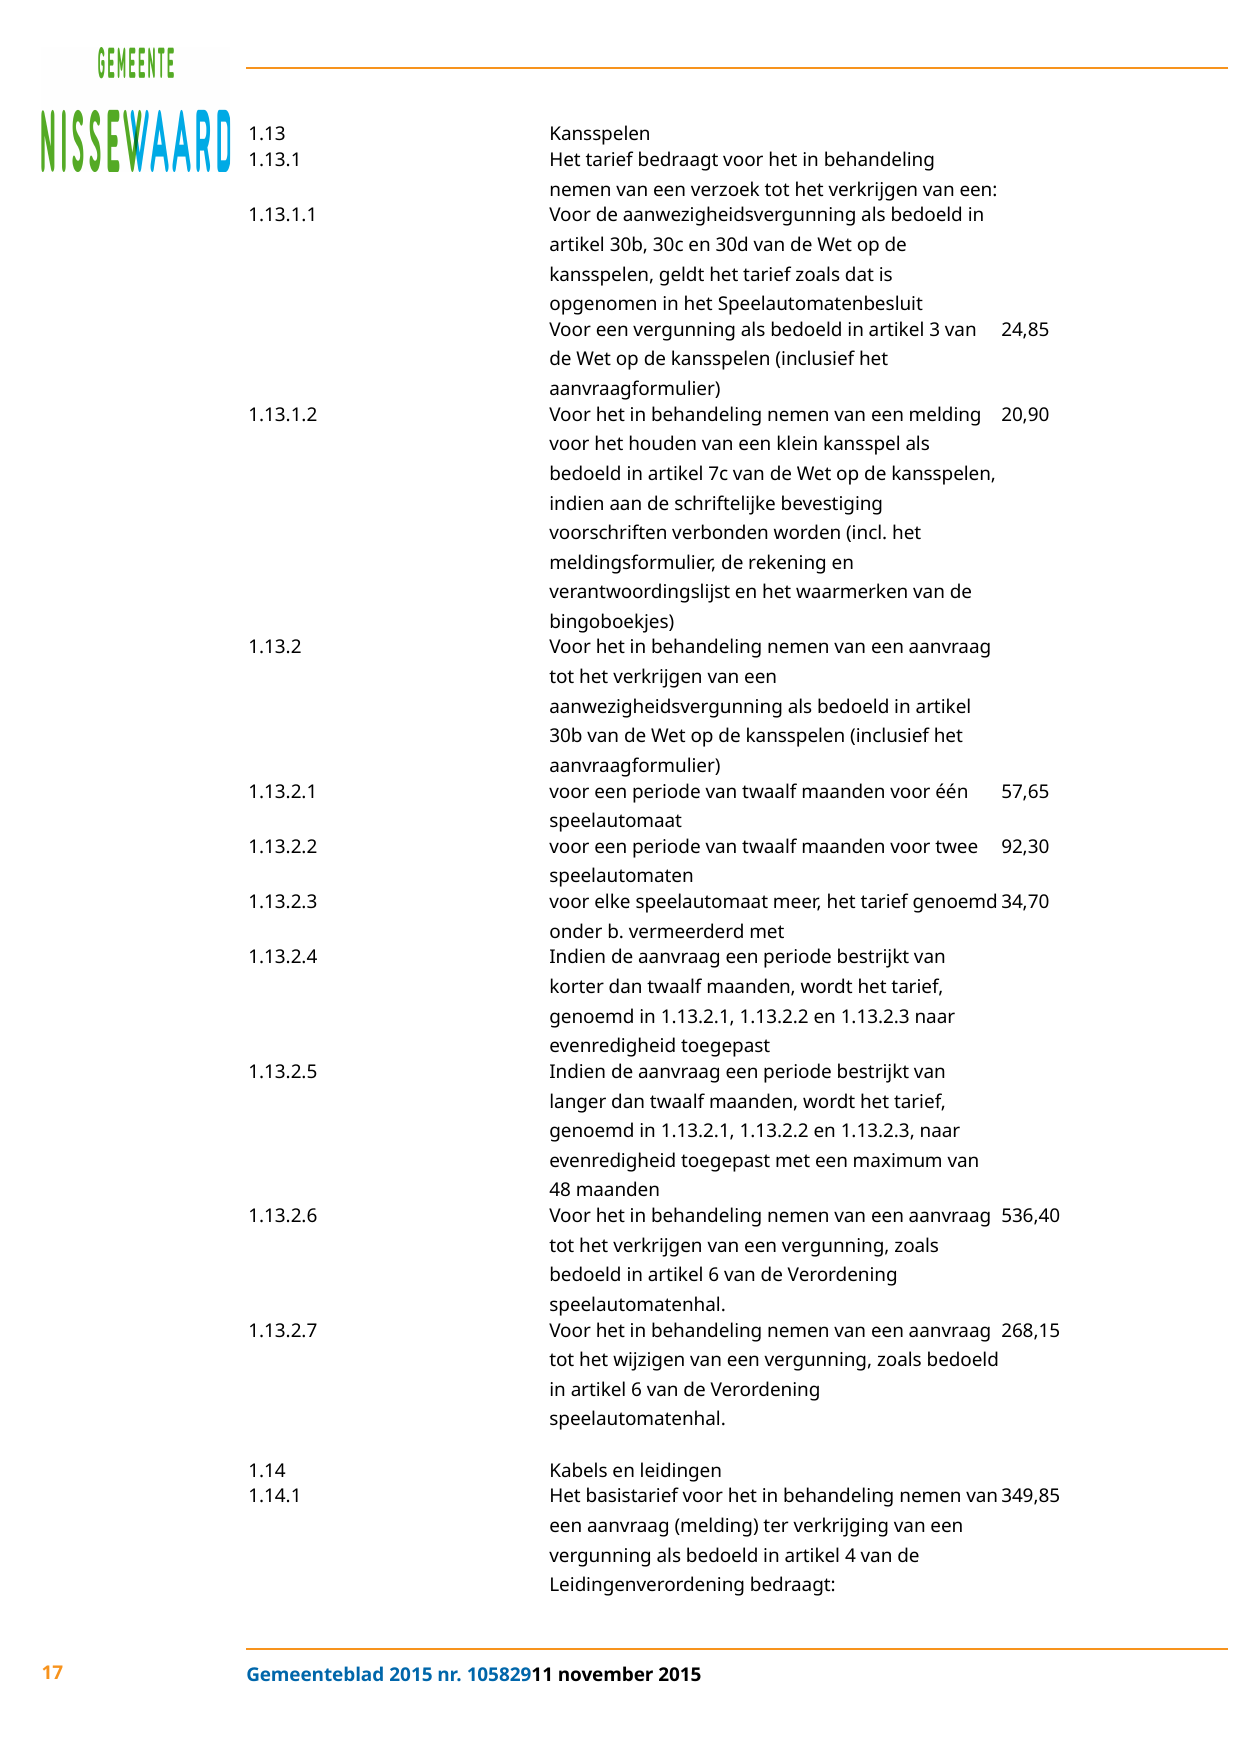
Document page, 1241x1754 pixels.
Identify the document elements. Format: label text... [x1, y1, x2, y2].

table_cell [1001, 1058, 1152, 1202]
table_cell [1001, 634, 1152, 778]
table_cell [1001, 121, 1152, 146]
picture [41, 47, 231, 172]
table_cell 1.13.1 [248, 146, 398, 202]
table_cell [1001, 944, 1152, 1058]
table_cell [248, 1431, 398, 1457]
table_cell [399, 146, 549, 202]
table_cell 1.13.2.5 [248, 1058, 398, 1202]
table_cell [399, 95, 549, 121]
table_cell 1.13.2.1 [248, 778, 398, 833]
table_cell 536,40 [1001, 1202, 1152, 1317]
table_cell voor een periode van twaalf maanden voor twee speelautomaten [549, 833, 1001, 888]
picture [201, 122, 206, 138]
table_cell Voor het in behandeling nemen van een aanvraag tot het verkrijgen van een vergunning, zoals bedoeld in artikel 6 van de Verordening speelautomatenhal. [549, 1202, 1001, 1317]
table_cell [399, 944, 549, 1058]
table_cell Voor de aanwezigheidsvergunning als bedoeld in artikel 30b, 30c en 30d van de Wet op de kansspelen, geldt het tarief zoals dat is opgenomen in het Speelautomatenbesluit [549, 202, 1001, 316]
table_cell [1001, 202, 1152, 316]
table_cell 1.13.2 [248, 634, 398, 778]
table_cell [399, 1431, 549, 1457]
table_cell [399, 401, 549, 634]
table_cell Voor het in behandeling nemen van een melding voor het houden van een klein kansspel als bedoeld in artikel 7c van de Wet op de kansspelen, indien aan de schriftelijke bevestiging voorschriften verbonden worden (incl. het meldingsformulier, de rekening en verantwoordingslijst en het waarmerken van de bingoboekjes) [549, 401, 1001, 634]
table_cell 92,30 [1001, 833, 1152, 888]
table_cell 1.13.2.2 [248, 833, 398, 888]
table_cell 1.14.1 [248, 1483, 398, 1597]
picture [154, 157, 165, 172]
table_cell [399, 778, 549, 833]
table_cell [399, 889, 549, 944]
table_cell 1.13.1.1 [248, 202, 398, 316]
table_cell [399, 833, 549, 888]
table_cell [399, 121, 549, 146]
table_cell [1001, 95, 1152, 121]
table_cell 24,85 [1001, 316, 1152, 401]
table_cell Voor het in behandeling nemen van een aanvraag tot het wijzigen van een vergunning, zoals bedoeld in artikel 6 van de Verordening speelautomatenhal. [549, 1317, 1001, 1431]
table_cell 1.13.2.3 [248, 889, 398, 944]
table_cell Voor een vergunning als bedoeld in artikel 3 van de Wet op de kansspelen (inclusief het aanvraagformulier) [549, 316, 1001, 401]
table_cell 1.13.2.7 [248, 1317, 398, 1431]
table_cell 57,65 [1001, 778, 1152, 833]
picture [176, 157, 187, 172]
table_cell 1.13.2.4 [248, 944, 398, 1058]
table_cell 268,15 [1001, 1317, 1152, 1431]
table_cell 34,70 [1001, 889, 1152, 944]
table_cell [399, 316, 549, 401]
table_cell 1.14 [248, 1457, 398, 1483]
picture [222, 122, 227, 160]
table_cell [1001, 1431, 1152, 1457]
table_cell Het tarief bedraagt voor het in behandeling nemen van een verzoek tot het verkrijgen van een: [549, 146, 1001, 202]
table_cell [1001, 1457, 1152, 1483]
table_cell [399, 1317, 549, 1431]
table_cell 1.13 [248, 121, 398, 146]
table_cell [549, 95, 1001, 121]
table_cell Indien de aanvraag een periode bestrijkt van korter dan twaalf maanden, wordt het tarief, genoemd in 1.13.2.1, 1.13.2.2 en 1.13.2.3 naar evenredigheid toegepast [549, 944, 1001, 1058]
table_cell [399, 1483, 549, 1597]
table_cell voor een periode van twaalf maanden voor één speelautomaat [549, 778, 1001, 833]
table_cell [399, 634, 549, 778]
table_cell [399, 202, 549, 316]
picture [200, 151, 206, 172]
table_cell [1001, 146, 1152, 202]
table_cell [549, 1431, 1001, 1457]
table_cell 20,90 [1001, 401, 1152, 634]
table_cell Voor het in behandeling nemen van een aanvraag tot het verkrijgen van een aanwezigheidsvergunning als bedoeld in artikel 30b van de Wet op de kansspelen (inclusief het aanvraagformulier) [549, 634, 1001, 778]
table_cell Kabels en leidingen [549, 1457, 1001, 1483]
table_cell [399, 1202, 549, 1317]
table_cell Indien de aanvraag een periode bestrijkt van langer dan twaalf maanden, wordt het tarief, genoemd in 1.13.2.1, 1.13.2.2 en 1.13.2.3, naar evenredigheid toegepast met een maximum van 48 maanden [549, 1058, 1001, 1202]
table_cell [399, 1457, 549, 1483]
table_cell 1.13.2.6 [248, 1202, 398, 1317]
table_cell 349,85 [1001, 1483, 1152, 1597]
table_cell [248, 95, 398, 121]
table_cell [248, 316, 398, 401]
table_cell voor elke speelautomaat meer, het tarief genoemd onder b. vermeerderd met [549, 889, 1001, 944]
table_cell Kansspelen [549, 121, 1001, 146]
table_cell 1.13.1.2 [248, 401, 398, 634]
table_cell [399, 1058, 549, 1202]
table_cell Het basistarief voor het in behandeling nemen van een aanvraag (melding) ter verkrijging van een vergunning als bedoeld in artikel 4 van de Leidingenverordening bedraagt: [549, 1483, 1001, 1597]
